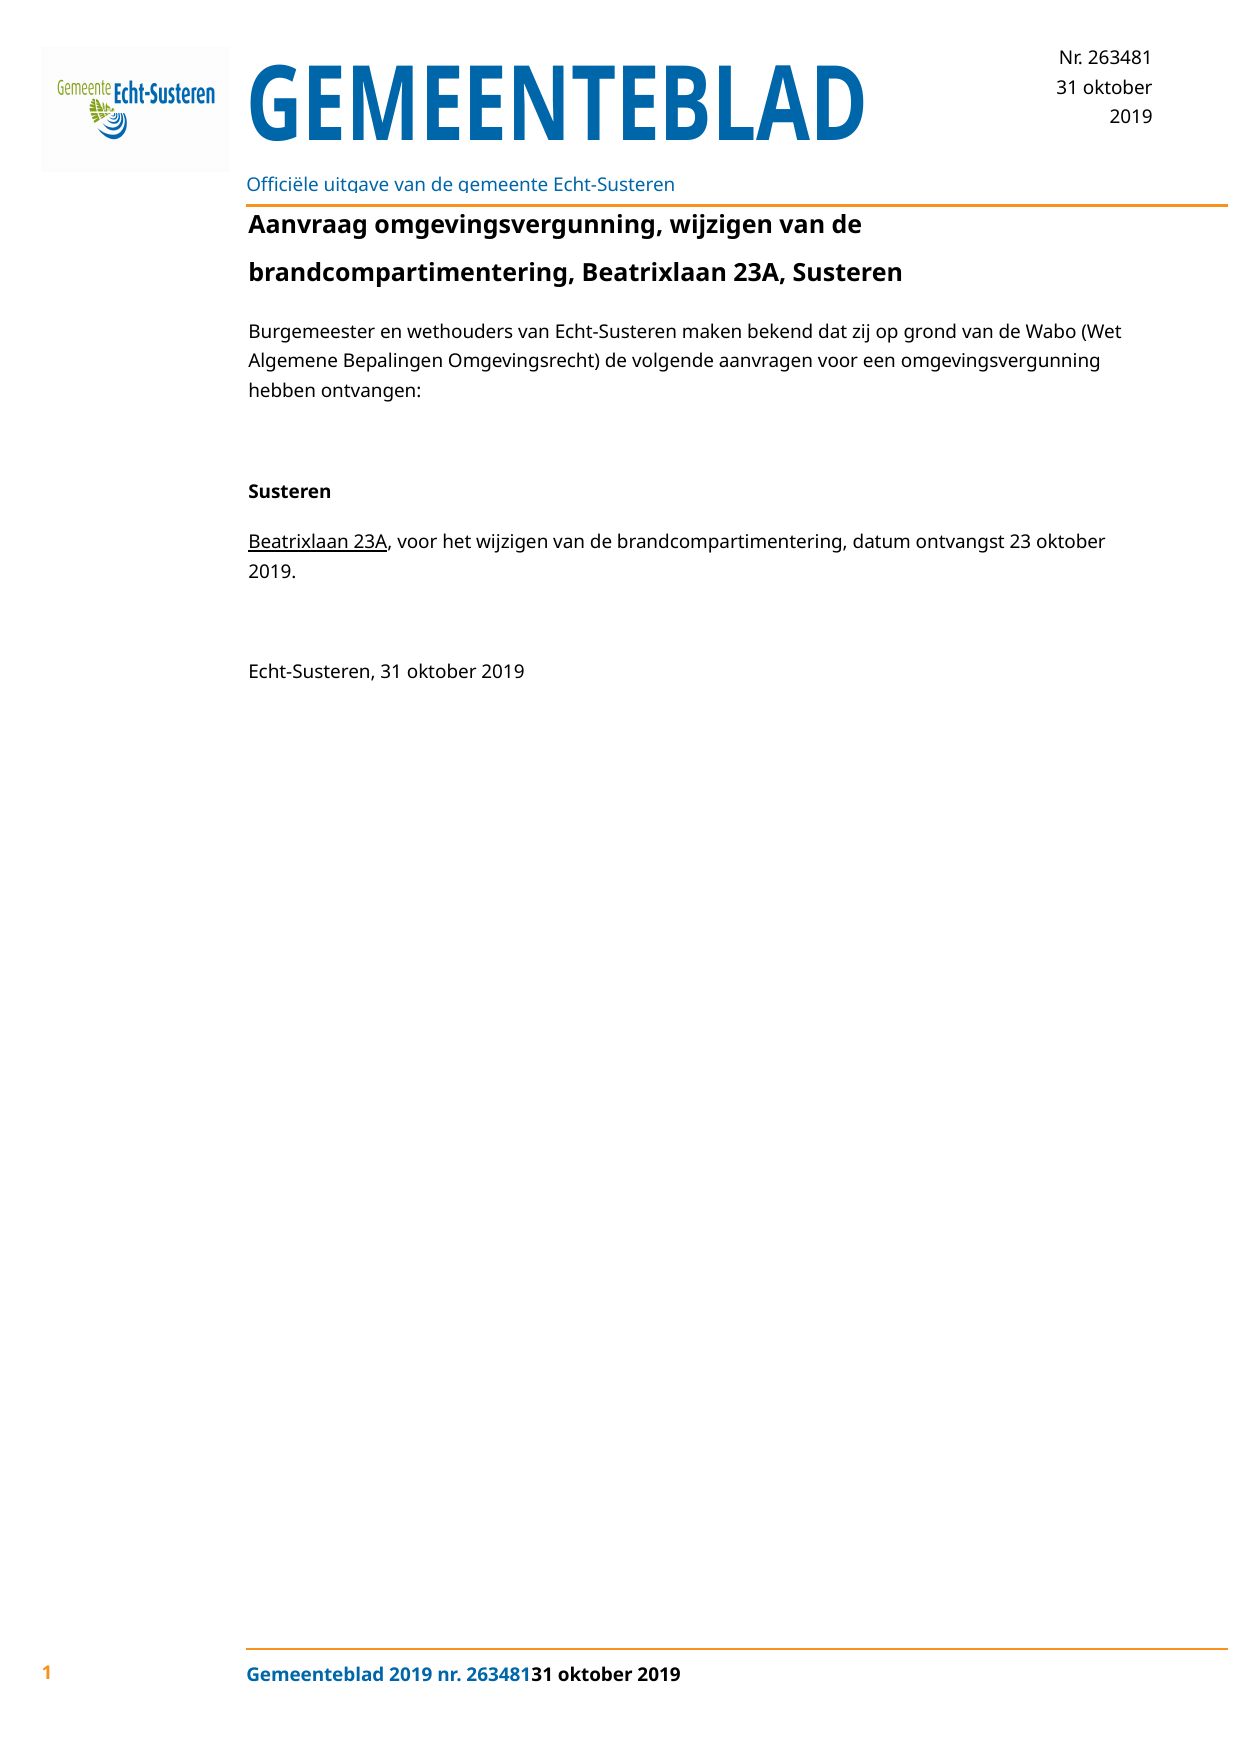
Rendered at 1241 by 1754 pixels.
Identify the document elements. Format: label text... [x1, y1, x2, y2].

text Susteren [248, 478, 1152, 504]
text Echt-Susteren, 31 oktober 2019 [248, 659, 1152, 684]
picture [41, 47, 231, 172]
text Beatrixlaan 23A, voor het wijzigen van de brandcompartimentering, datum ontvangst 23 oktober 2019. [248, 528, 1152, 584]
text Burgemeester en wethouders van Echt-Susteren maken bekend dat zij op grond van de Wabo (Wet Algemene Bepalingen Omgevingsrecht) de volgende aanvragen voor een omgevingsvergunning hebben ontvangen: [248, 318, 1152, 403]
text Aanvraag omgevingsvergunning, wijzigen van de brandcompartimentering, Beatrixlaan 23A, Susteren [248, 207, 1152, 288]
